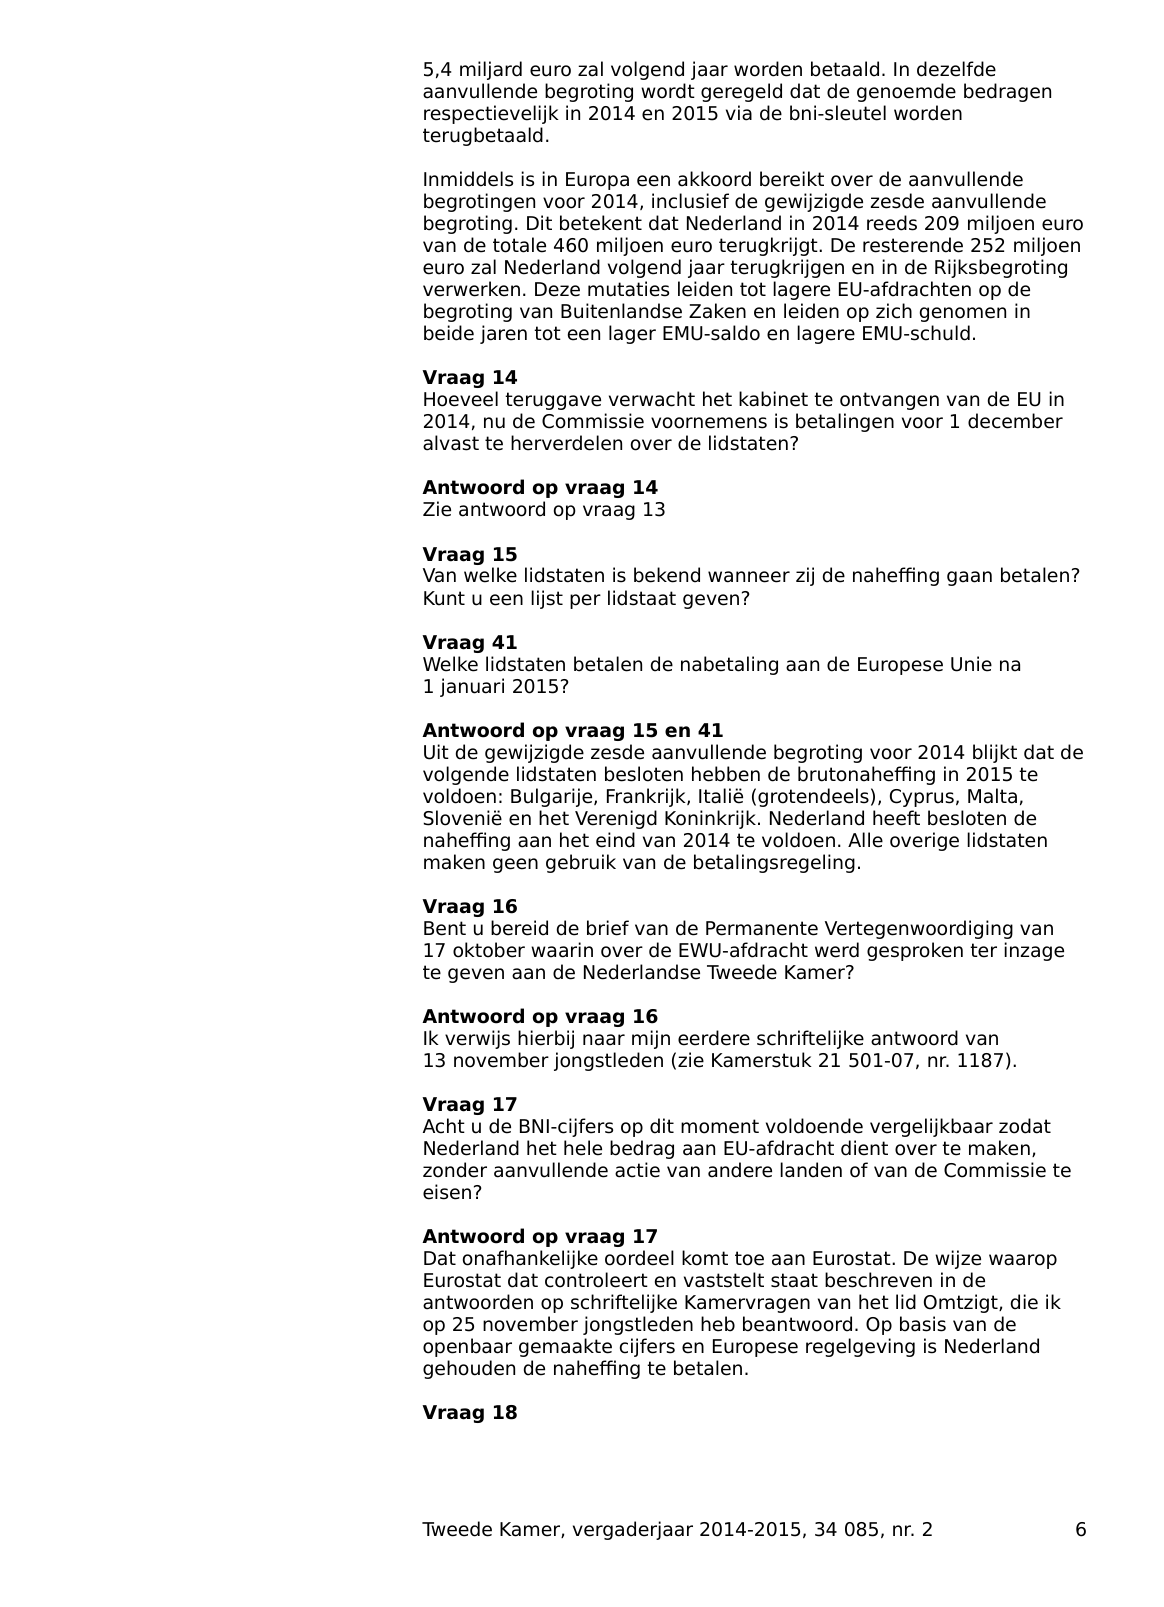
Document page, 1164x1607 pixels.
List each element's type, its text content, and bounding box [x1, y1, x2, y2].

text Vraag 41 [422, 632, 1087, 653]
text Vraag 18 [422, 1402, 1087, 1424]
text Zie antwoord op vraag 13 [422, 499, 1087, 521]
text Antwoord op vraag 15 en 41 [422, 720, 1087, 742]
text Hoeveel teruggave verwacht het kabinet te ontvangen van de EU in 2014, nu de Commissie voornemens is betalingen voor 1 december alvast te herverdelen over de lidstaten? [422, 389, 1087, 455]
text Ik verwijs hierbij naar mijn eerdere schriftelijke antwoord van 13 november jongstleden (zie Kamerstuk 21 501-07, nr. 1187). [422, 1028, 1087, 1072]
text Vraag 14 [422, 367, 1087, 389]
text Welke lidstaten betalen de nabetaling aan de Europese Unie na 1 januari 2015? [422, 653, 1087, 697]
text Dat onafhankelijke oordeel komt toe aan Eurostat. De wijze waarop Eurostat dat controleert en vaststelt staat beschreven in de antwoorden op schriftelijke Kamervragen van het lid Omtzigt, die ik op 25 november jongstleden heb beantwoord. Op basis van de openbaar gemaakte cijfers en Europese regelgeving is Nederland gehouden de naheffing te betalen. [422, 1248, 1087, 1380]
text Antwoord op vraag 14 [422, 477, 1087, 499]
text Van welke lidstaten is bekend wanneer zij de naheffing gaan betalen? Kunt u een lijst per lidstaat geven? [422, 565, 1087, 609]
text Vraag 15 [422, 543, 1087, 565]
text Antwoord op vraag 17 [422, 1226, 1087, 1248]
text Bent u bereid de brief van de Permanente Vertegenwoordiging van 17 oktober waarin over de EWU-afdracht werd gesproken ter inzage te geven aan de Nederlandse Tweede Kamer? [422, 918, 1087, 984]
text Vraag 17 [422, 1094, 1087, 1116]
text Uit de gewijzigde zesde aanvullende begroting voor 2014 blijkt dat de volgende lidstaten besloten hebben de brutonaheffing in 2015 te voldoen: Bulgarije, Frankrijk, Italië (grotendeels), Cyprus, Malta, Slovenië en het Verenigd Koninkrijk. Nederland heeft besloten de naheffing aan het eind van 2014 te voldoen. Alle overige lidstaten maken geen gebruik van de betalingsregeling. [422, 742, 1087, 873]
text Antwoord op vraag 16 [422, 1006, 1087, 1028]
text Inmiddels is in Europa een akkoord bereikt over de aanvullende begrotingen voor 2014, inclusief de gewijzigde zesde aanvullende begroting. Dit betekent dat Nederland in 2014 reeds 209 miljoen euro van de totale 460 miljoen euro terugkrijgt. De resterende 252 miljoen euro zal Nederland volgend jaar terugkrijgen en in de Rijksbegroting verwerken. Deze mutaties leiden tot lagere EU-afdrachten op de begroting van Buitenlandse Zaken en leiden op zich genomen in beide jaren tot een lager EMU-saldo en lagere EMU-schuld. [422, 169, 1087, 345]
text 5,4 miljard euro zal volgend jaar worden betaald. In dezelfde aanvullende begroting wordt geregeld dat de genoemde bedragen respectievelijk in 2014 en 2015 via de bni-sleutel worden terugbetaald. [422, 59, 1087, 147]
text Vraag 16 [422, 896, 1087, 918]
text Acht u de BNI-cijfers op dit moment voldoende vergelijkbaar zodat Nederland het hele bedrag aan EU-afdracht dient over te maken, zonder aanvullende actie van andere landen of van de Commissie te eisen? [422, 1116, 1087, 1204]
